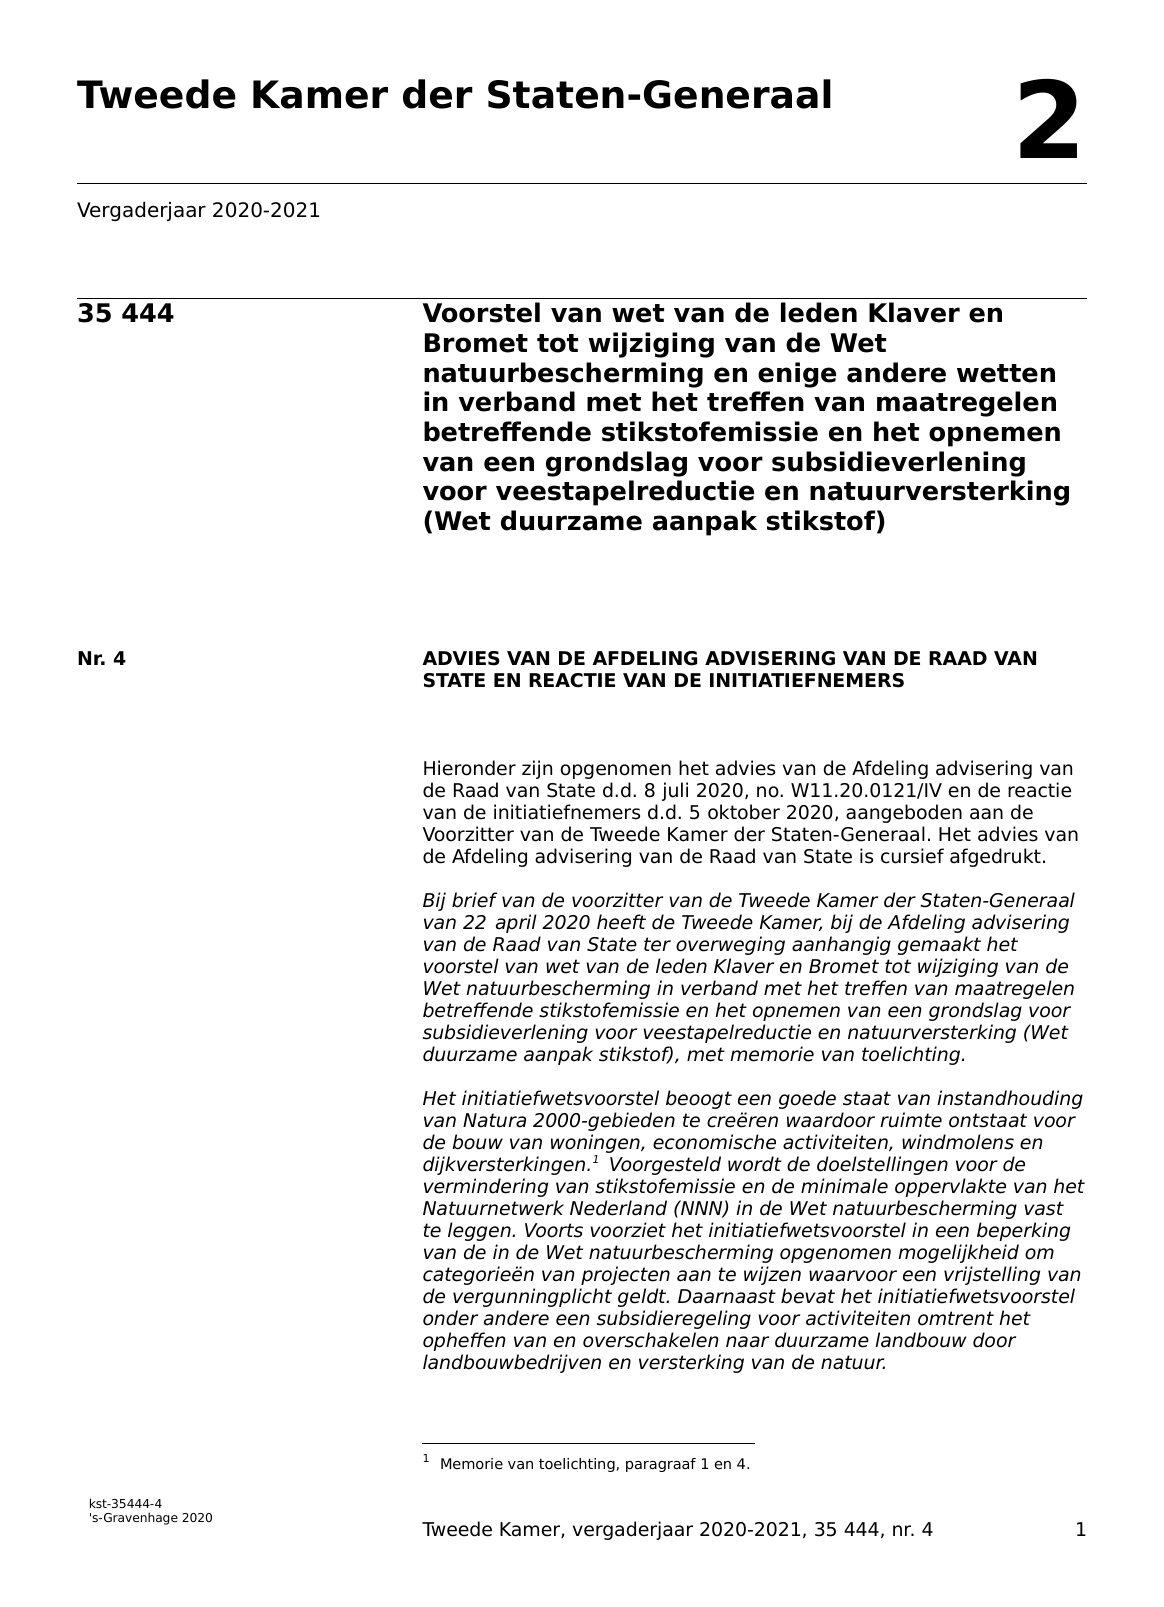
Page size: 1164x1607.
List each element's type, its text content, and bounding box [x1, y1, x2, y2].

subtitle 35 444 Voorstel van wet van de leden Klaver en Bromet tot wijziging van de Wet natuurbescherming en enige andere wetten in verband met het treffen van maatregelen betreffende stikstofemissie en het opnemen van een grondslag voor subsidieverlening voor veestapelreductie en natuurversterking (Wet duurzame aanpak stikstof) [77, 299, 1087, 536]
text Het initiatiefwetsvoorstel beoogt een goede staat van instandhouding van Natura 2000-gebieden te creëren waardoor ruimte ontstaat voor de bouw van woningen, economische activiteiten, windmolens en dijkversterkingen. Voorgesteld wordt de doelstellingen voor de vermindering van stikstofemissie en de minimale oppervlakte van het Natuurnetwerk Nederland (NNN) in de Wet natuurbescherming vast te leggen. Voorts voorziet het initiatiefwetsvoorstel in een beperking van de in de Wet natuurbescherming opgenomen mogelijkheid om categorieën van projecten aan te wijzen waarvoor een vrijstelling van de vergunningplicht geldt. Daarnaast bevat het initiatiefwetsvoorstel onder andere een subsidieregeling voor activiteiten omtrent het opheffen van en overschakelen naar duurzame landbouw door landbouwbedrijven en versterking van de natuur. [422, 1088, 1087, 1374]
table_header Tweede Kamer der Staten-Generaal [77, 59, 886, 183]
subtitle Nr. 4 ADVIES VAN DE AFDELING ADVISERING VAN DE RAAD VAN STATE EN REACTIE VAN DE INITIATIEFNEMERS [77, 647, 1087, 691]
text kst-35444-4 [88, 1497, 323, 1511]
text Hieronder zijn opgenomen het advies van de Afdeling advisering van de Raad van State d.d. 8 juli 2020, no. W11.20.0121/IV en de reactie van de initiatiefnemers d.d. 5 oktober 2020, aangeboden aan de Voorzitter van de Tweede Kamer der Staten-Generaal. Het advies van de Afdeling advisering van de Raad van State is cursief afgedrukt. [422, 758, 1087, 868]
text Bij brief van de voorzitter van de Tweede Kamer der Staten-Generaal van 22 april 2020 heeft de Tweede Kamer, bij de Afdeling advisering van de Raad van State ter overweging aanhangig gemaakt het voorstel van wet van de leden Klaver en Bromet tot wijziging van de Wet natuurbescherming in verband met het treffen van maatregelen betreffende stikstofemissie en het opnemen van een grondslag voor subsidieverlening voor veestapelreductie en natuurversterking (Wet duurzame aanpak stikstof), met memorie van toelichting. [422, 890, 1087, 1066]
table_header 2 [886, 59, 1087, 183]
text Memorie van toelichting, paragraaf 1 en 4. [422, 1452, 1087, 1474]
table_cell Vergaderjaar 2020-2021 [77, 184, 1087, 298]
text 's-Gravenhage 2020 [88, 1511, 323, 1525]
